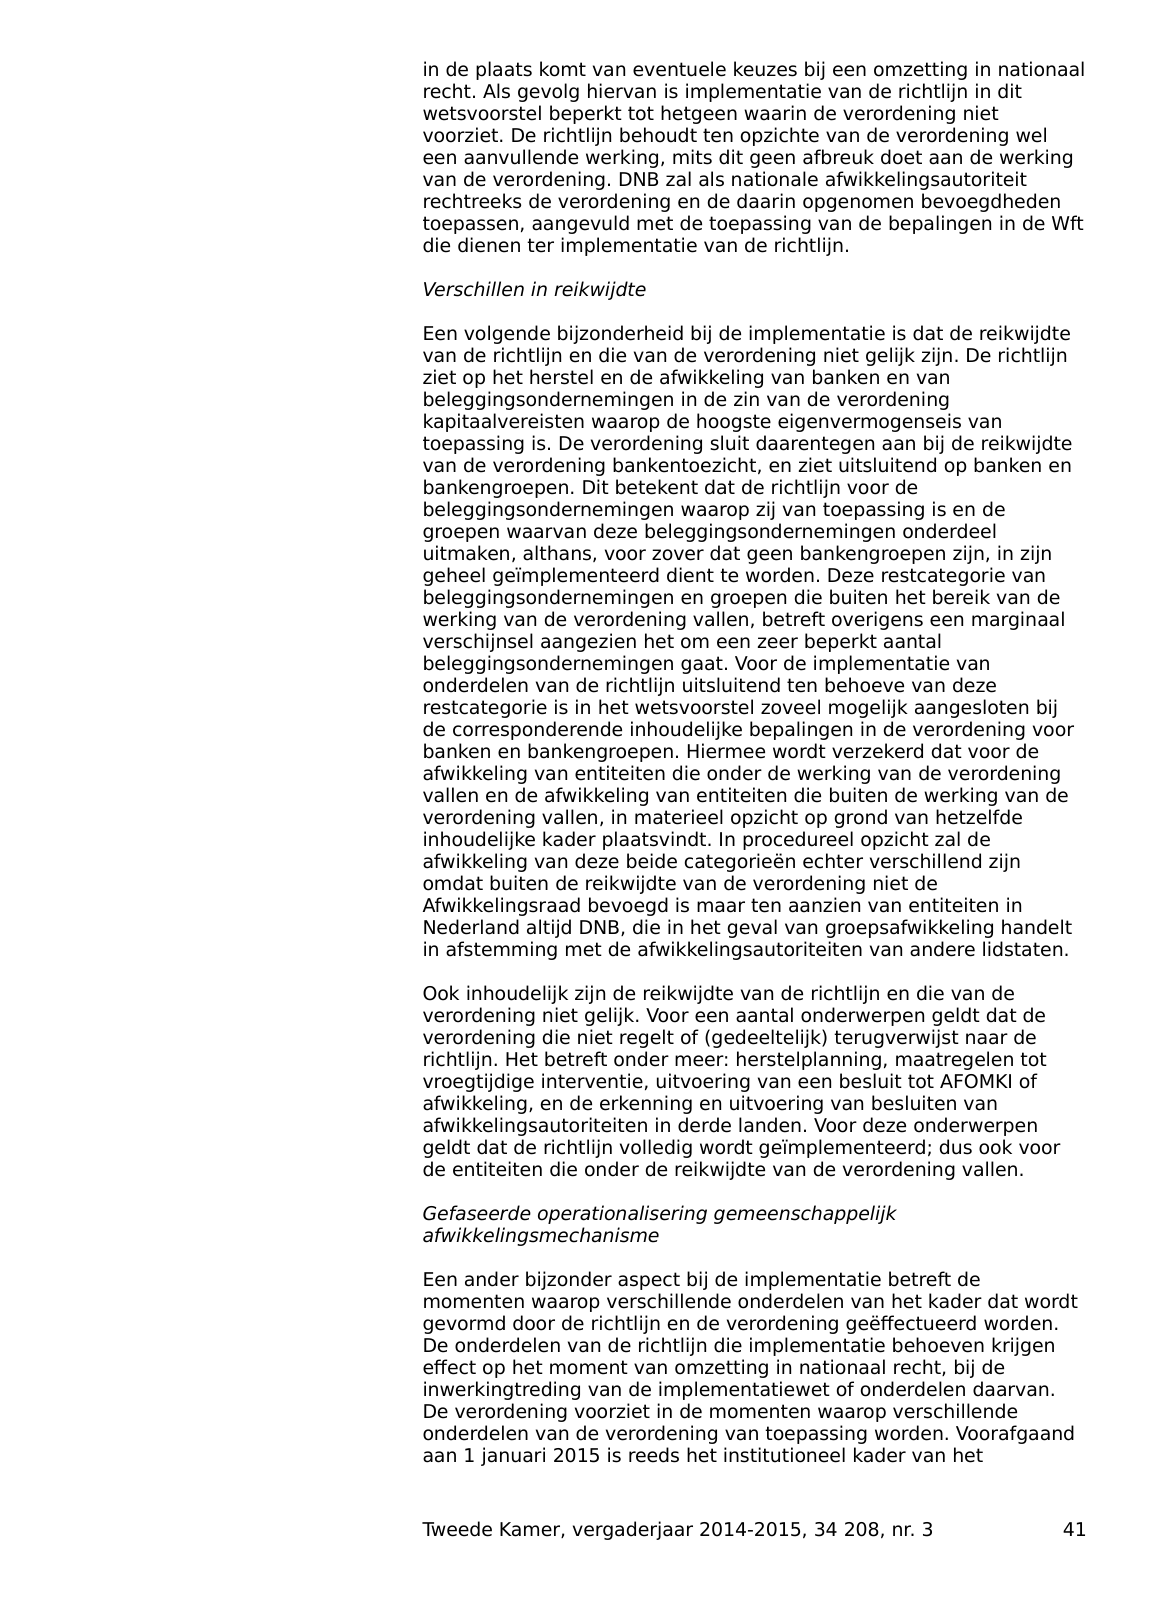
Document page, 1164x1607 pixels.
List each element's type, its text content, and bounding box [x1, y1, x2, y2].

text in de plaats komt van eventuele keuzes bij een omzetting in nationaal recht. Als gevolg hiervan is implementatie van de richtlijn in dit wetsvoorstel beperkt tot hetgeen waarin de verordening niet voorziet. De richtlijn behoudt ten opzichte van de verordening wel een aanvullende werking, mits dit geen afbreuk doet aan de werking van de verordening. DNB zal als nationale afwikkelingsautoriteit rechtreeks de verordening en de daarin opgenomen bevoegdheden toepassen, aangevuld met de toepassing van de bepalingen in de Wft die dienen ter implementatie van de richtlijn. [422, 59, 1087, 257]
subtitle Verschillen in reikwijdte [422, 279, 1087, 301]
text Een volgende bijzonderheid bij de implementatie is dat de reikwijdte van de richtlijn en die van de verordening niet gelijk zijn. De richtlijn ziet op het herstel en de afwikkeling van banken en van beleggingsondernemingen in de zin van de verordening kapitaalvereisten waarop de hoogste eigenvermogenseis van toepassing is. De verordening sluit daarentegen aan bij de reikwijdte van de verordening bankentoezicht, en ziet uitsluitend op banken en bankengroepen. Dit betekent dat de richtlijn voor de beleggingsondernemingen waarop zij van toepassing is en de groepen waarvan deze beleggingsondernemingen onderdeel uitmaken, althans, voor zover dat geen bankengroepen zijn, in zijn geheel geïmplementeerd dient te worden. Deze restcategorie van beleggingsondernemingen en groepen die buiten het bereik van de werking van de verordening vallen, betreft overigens een marginaal verschijnsel aangezien het om een zeer beperkt aantal beleggingsondernemingen gaat. Voor de implementatie van onderdelen van de richtlijn uitsluitend ten behoeve van deze restcategorie is in het wetsvoorstel zoveel mogelijk aangesloten bij de corresponderende inhoudelijke bepalingen in de verordening voor banken en bankengroepen. Hiermee wordt verzekerd dat voor de afwikkeling van entiteiten die onder de werking van de verordening vallen en de afwikkeling van entiteiten die buiten de werking van de verordening vallen, in materieel opzicht op grond van hetzelfde inhoudelijke kader plaatsvindt. In procedureel opzicht zal de afwikkeling van deze beide categorieën echter verschillend zijn omdat buiten de reikwijdte van de verordening niet de Afwikkelingsraad bevoegd is maar ten aanzien van entiteiten in Nederland altijd DNB, die in het geval van groepsafwikkeling handelt in afstemming met de afwikkelingsautoriteiten van andere lidstaten. [422, 323, 1087, 961]
text Een ander bijzonder aspect bij de implementatie betreft de momenten waarop verschillende onderdelen van het kader dat wordt gevormd door de richtlijn en de verordening geëffectueerd worden. De onderdelen van de richtlijn die implementatie behoeven krijgen effect op het moment van omzetting in nationaal recht, bij de inwerkingtreding van de implementatiewet of onderdelen daarvan. De verordening voorziet in de momenten waarop verschillende onderdelen van de verordening van toepassing worden. Voorafgaand aan 1 januari 2015 is reeds het institutioneel kader van het [422, 1269, 1087, 1467]
subtitle Gefaseerde operationalisering gemeenschappelijk afwikkelingsmechanisme [422, 1203, 1087, 1247]
text Ook inhoudelijk zijn de reikwijdte van de richtlijn en die van de verordening niet gelijk. Voor een aantal onderwerpen geldt dat de verordening die niet regelt of (gedeeltelijk) terugverwijst naar de richtlijn. Het betreft onder meer: herstelplanning, maatregelen tot vroegtijdige interventie, uitvoering van een besluit tot AFOMKI of afwikkeling, en de erkenning en uitvoering van besluiten van afwikkelingsautoriteiten in derde landen. Voor deze onderwerpen geldt dat de richtlijn volledig wordt geïmplementeerd; dus ook voor de entiteiten die onder de reikwijdte van de verordening vallen. [422, 983, 1087, 1181]
